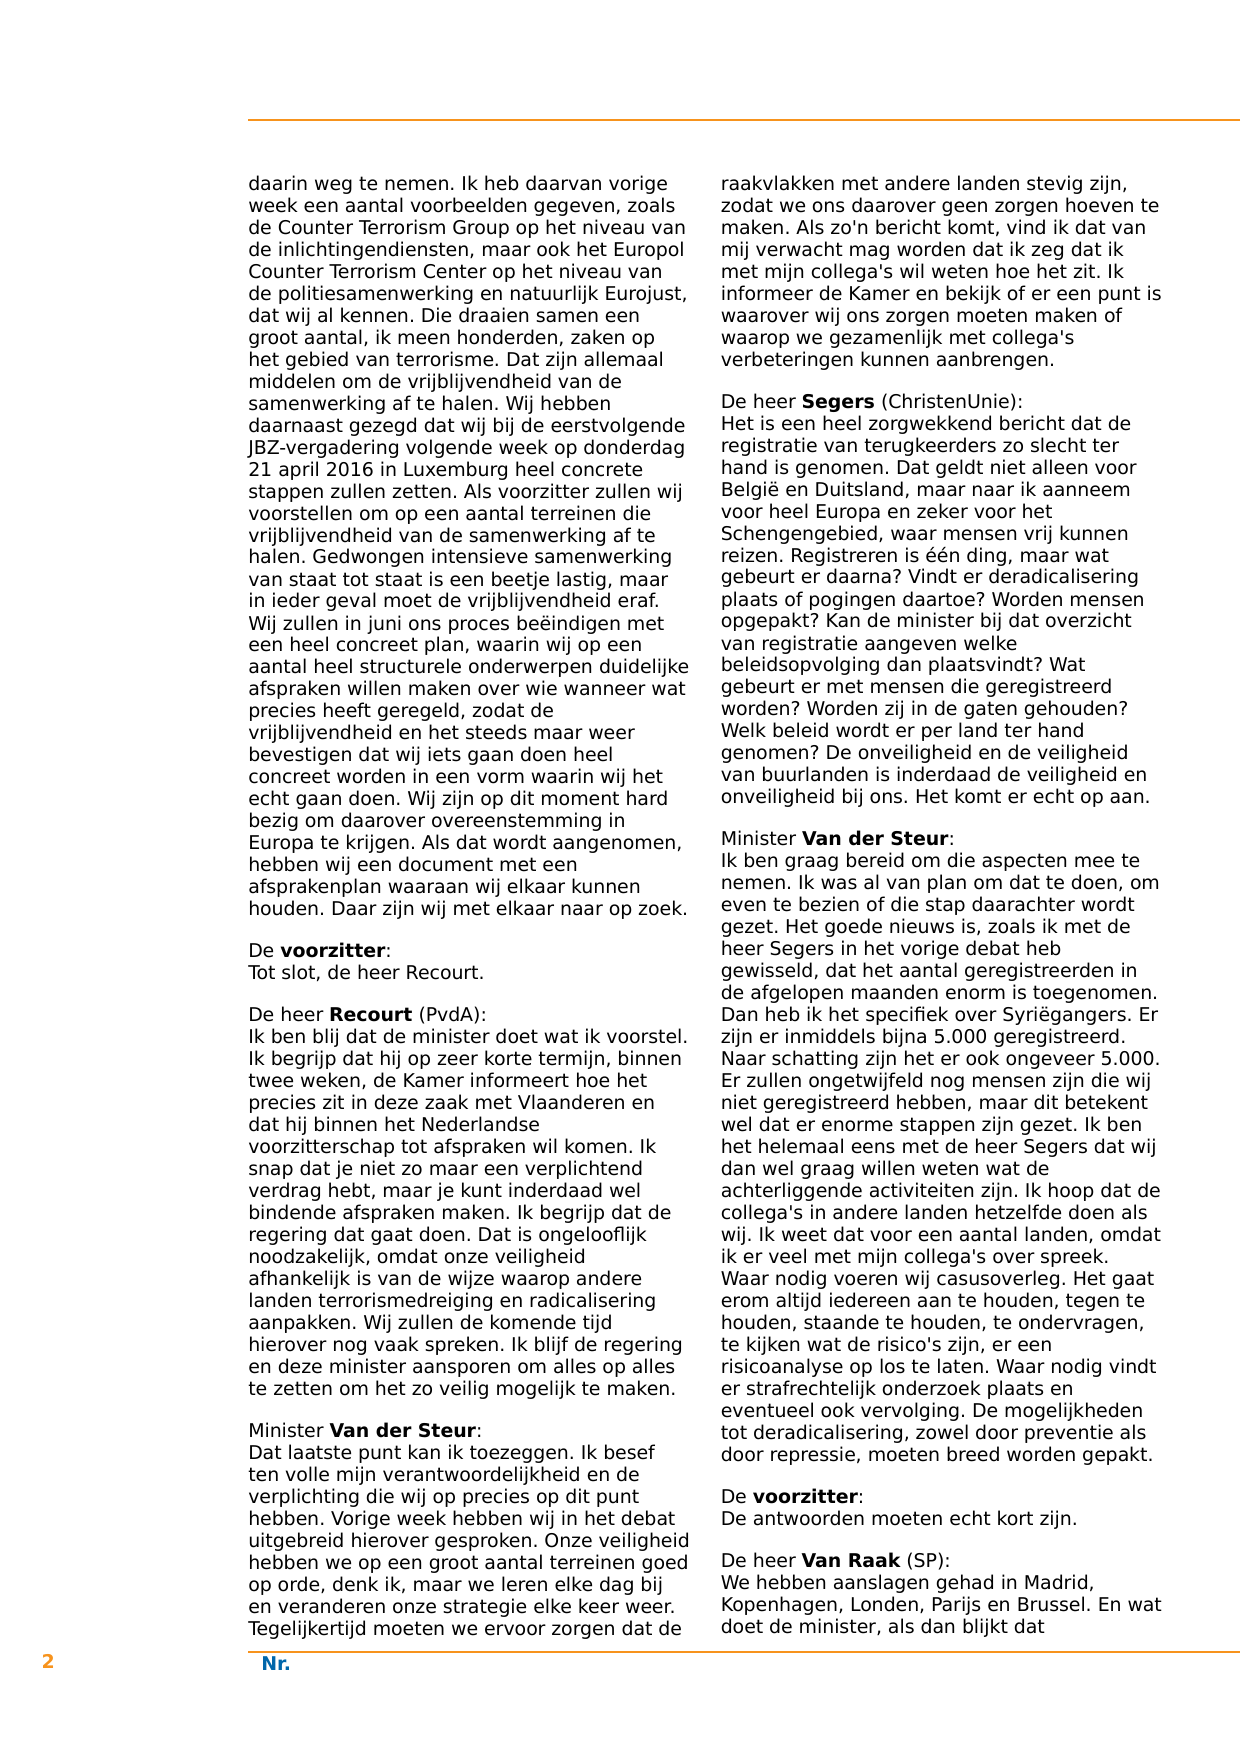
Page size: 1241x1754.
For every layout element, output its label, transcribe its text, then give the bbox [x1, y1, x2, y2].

text raakvlakken met andere landen stevig zijn, zodat we ons daarover geen zorgen hoeven te maken. Als zo'n bericht komt, vind ik dat van mij verwacht mag worden dat ik zeg dat ik met mijn collega's wil weten hoe het zit. Ik informeer de Kamer en bekijk of er een punt is waarover wij ons zorgen moeten maken of waarop we gezamenlijk met collega's verbeteringen kunnen aanbrengen. [721, 173, 1163, 371]
text Tot slot, de heer Recourt. [248, 962, 691, 984]
text Dat laatste punt kan ik toezeggen. Ik besef ten volle mijn verantwoordelijkheid en de verplichting die wij op precies op dit punt hebben. Vorige week hebben wij in het debat uitgebreid hierover gesproken. Onze veiligheid hebben we op een groot aantal terreinen goed op orde, denk ik, maar we leren elke dag bij en veranderen onze strategie elke keer weer. Tegelijkertijd moeten we ervoor zorgen dat de [248, 1442, 691, 1639]
text De voorzitter: [721, 1486, 1163, 1508]
text De heer Van Raak (SP): [721, 1549, 1163, 1572]
text De heer Recourt (PvdA): [248, 1004, 691, 1026]
text De antwoorden moeten echt kort zijn. [721, 1508, 1163, 1529]
text Minister Van der Steur: [248, 1420, 691, 1442]
text Minister Van der Steur: [721, 828, 1163, 850]
text Het is een heel zorgwekkend bericht dat de registratie van terugkeerders zo slecht ter hand is genomen. Dat geldt niet alleen voor België en Duitsland, maar naar ik aanneem voor heel Europa en zeker voor het Schengengebied, waar mensen vrij kunnen reizen. Registreren is één ding, maar wat gebeurt er daarna? Vindt er deradicalisering plaats of pogingen daartoe? Worden mensen opgepakt? Kan de minister bij dat overzicht van registratie aangeven welke beleidsopvolging dan plaatsvindt? Wat gebeurt er met mensen die geregistreerd worden? Worden zij in de gaten gehouden? Welk beleid wordt er per land ter hand genomen? De onveiligheid en de veiligheid van buurlanden is inderdaad de veiligheid en onveiligheid bij ons. Het komt er echt op aan. [721, 413, 1163, 808]
text De heer Segers (ChristenUnie): [721, 391, 1163, 413]
text We hebben aanslagen gehad in Madrid, Kopenhagen, Londen, Parijs en Brussel. En wat doet de minister, als dan blijkt dat [721, 1572, 1163, 1637]
text De voorzitter: [248, 940, 691, 962]
text Ik ben blij dat de minister doet wat ik voorstel. Ik begrijp dat hij op zeer korte termijn, binnen twee weken, de Kamer informeert hoe het precies zit in deze zaak met Vlaanderen en dat hij binnen het Nederlandse voorzitterschap tot afspraken wil komen. Ik snap dat je niet zo maar een verplichtend verdrag hebt, maar je kunt inderdaad wel bindende afspraken maken. Ik begrijp dat de regering dat gaat doen. Dat is ongelooflijk noodzakelijk, omdat onze veiligheid afhankelijk is van de wijze waarop andere landen terrorismedreiging en radicalisering aanpakken. Wij zullen de komende tijd hierover nog vaak spreken. Ik blijf de regering en deze minister aansporen om alles op alles te zetten om het zo veilig mogelijk te maken. [248, 1026, 691, 1400]
text daarin weg te nemen. Ik heb daarvan vorige week een aantal voorbeelden gegeven, zoals de Counter Terrorism Group op het niveau van de inlichtingendiensten, maar ook het Europol Counter Terrorism Center op het niveau van de politiesamenwerking en natuurlijk Eurojust, dat wij al kennen. Die draaien samen een groot aantal, ik meen honderden, zaken op het gebied van terrorisme. Dat zijn allemaal middelen om de vrijblijvendheid van de samenwerking af te halen. Wij hebben daarnaast gezegd dat wij bij de eerstvolgende JBZ-vergadering volgende week op donderdag 21 april 2016 in Luxemburg heel concrete stappen zullen zetten. Als voorzitter zullen wij voorstellen om op een aantal terreinen die vrijblijvendheid van de samenwerking af te halen. Gedwongen intensieve samenwerking van staat tot staat is een beetje lastig, maar in ieder geval moet de vrijblijvendheid eraf. Wij zullen in juni ons proces beëindigen met een heel concreet plan, waarin wij op een aantal heel structurele onderwerpen duidelijke afspraken willen maken over wie wanneer wat precies heeft geregeld, zodat de vrijblijvendheid en het steeds maar weer bevestigen dat wij iets gaan doen heel concreet worden in een vorm waarin wij het echt gaan doen. Wij zijn op dit moment hard bezig om daarover overeenstemming in Europa te krijgen. Als dat wordt aangenomen, hebben wij een document met een afsprakenplan waaraan wij elkaar kunnen houden. Daar zijn wij met elkaar naar op zoek. [248, 173, 691, 920]
text Ik ben graag bereid om die aspecten mee te nemen. Ik was al van plan om dat te doen, om even te bezien of die stap daarachter wordt gezet. Het goede nieuws is, zoals ik met de heer Segers in het vorige debat heb gewisseld, dat het aantal geregistreerden in de afgelopen maanden enorm is toegenomen. Dan heb ik het specifiek over Syriëgangers. Er zijn er inmiddels bijna 5.000 geregistreerd. Naar schatting zijn het er ook ongeveer 5.000. Er zullen ongetwijfeld nog mensen zijn die wij niet geregistreerd hebben, maar dit betekent wel dat er enorme stappen zijn gezet. Ik ben het helemaal eens met de heer Segers dat wij dan wel graag willen weten wat de achterliggende activiteiten zijn. Ik hoop dat de collega's in andere landen hetzelfde doen als wij. Ik weet dat voor een aantal landen, omdat ik er veel met mijn collega's over spreek. Waar nodig voeren wij casusoverleg. Het gaat erom altijd iedereen aan te houden, tegen te houden, staande te houden, te ondervragen, te kijken wat de risico's zijn, er een risicoanalyse op los te laten. Waar nodig vindt er strafrechtelijk onderzoek plaats en eventueel ook vervolging. De mogelijkheden tot deradicalisering, zowel door preventie als door repressie, moeten breed worden gepakt. [721, 850, 1163, 1466]
